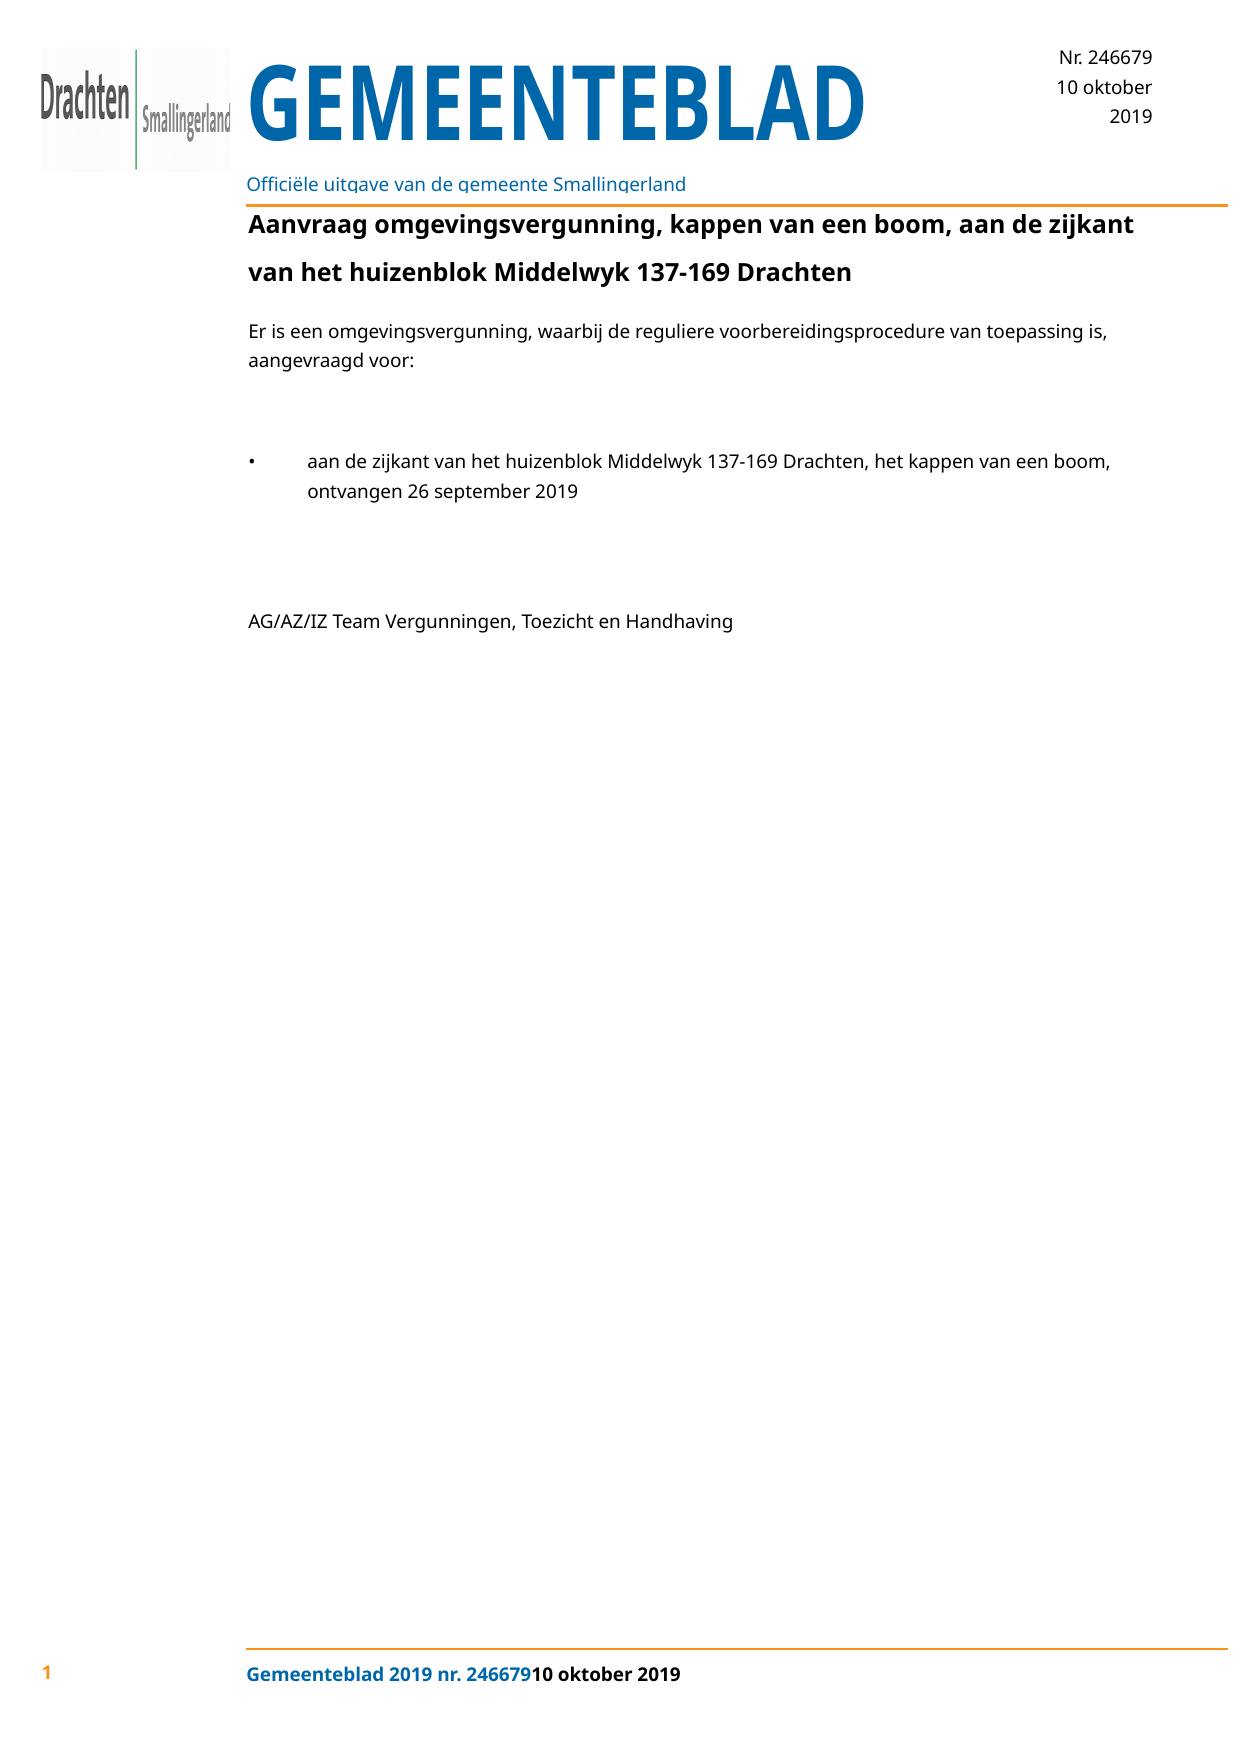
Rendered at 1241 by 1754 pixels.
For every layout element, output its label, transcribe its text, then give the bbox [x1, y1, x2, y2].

text Er is een omgevingsvergunning, waarbij de reguliere voorbereidingsprocedure van toepassing is, aangevraagd voor: [248, 318, 1152, 373]
text Aanvraag omgevingsvergunning, kappen van een boom, aan de zijkant van het huizenblok Middelwyk 137-169 Drachten [248, 207, 1152, 288]
picture [41, 47, 231, 172]
text AG/AZ/IZ Team Vergunningen, Toezicht en Handhaving [248, 608, 1152, 634]
list aan de zijkant van het huizenblok Middelwyk 137-169 Drachten, het kappen van een boom, ontvangen 26 september 2019 [248, 448, 1152, 504]
